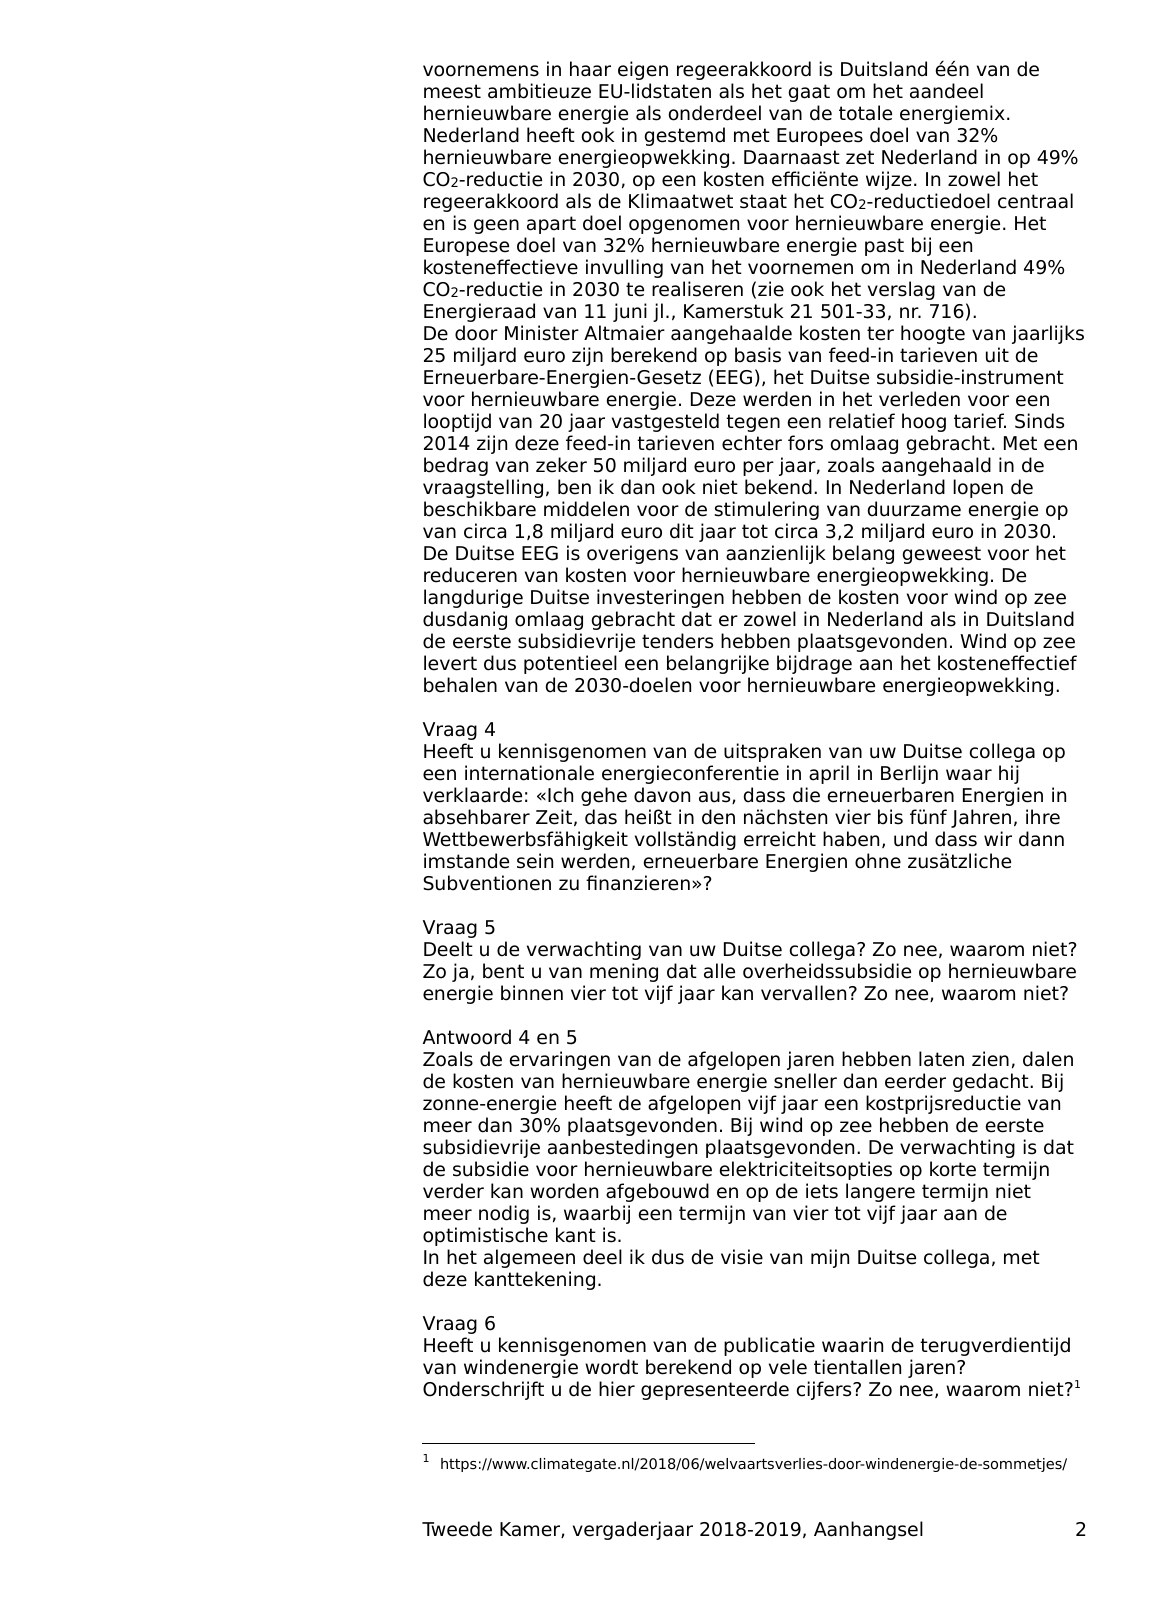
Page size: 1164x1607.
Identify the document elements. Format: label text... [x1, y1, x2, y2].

text Vraag 4 [422, 719, 1087, 741]
text voornemens in haar eigen regeerakkoord is Duitsland één van de meest ambitieuze EU-lidstaten als het gaat om het aandeel hernieuwbare energie als onderdeel van de totale energiemix. [422, 59, 1087, 125]
text Vraag 5 [422, 917, 1087, 939]
text https://www.climategate.nl/2018/06/welvaartsverlies-door-windenergie-de-sommetjes/ [422, 1452, 1087, 1474]
text Heeft u kennisgenomen van de uitspraken van uw Duitse collega op een internationale energieconferentie in april in Berlijn waar hij verklaarde: «Ich gehe davon aus, dass die erneuerbaren Energien in absehbarer Zeit, das heißt in den nächsten vier bis fünf Jahren, ihre Wettbewerbsfähigkeit vollständig erreicht haben, und dass wir dann imstande sein werden, erneuerbare Energien ohne zusätzliche Subventionen zu finanzieren»? [422, 741, 1087, 894]
text In het algemeen deel ik dus de visie van mijn Duitse collega, met deze kanttekening. [422, 1247, 1087, 1291]
text Antwoord 4 en 5 [422, 1027, 1087, 1049]
text De Duitse EEG is overigens van aanzienlijk belang geweest voor het reduceren van kosten voor hernieuwbare energieopwekking. De langdurige Duitse investeringen hebben de kosten voor wind op zee dusdanig omlaag gebracht dat er zowel in Nederland als in Duitsland de eerste subsidievrije tenders hebben plaatsgevonden. Wind op zee levert dus potentieel een belangrijke bijdrage aan het kosteneffectief behalen van de 2030-doelen voor hernieuwbare energieopwekking. [422, 543, 1087, 696]
text Nederland heeft ook in gestemd met Europees doel van 32% hernieuwbare energieopwekking. Daarnaast zet Nederland in op 49% CO2-reductie in 2030, op een kosten efficiënte wijze. In zowel het regeerakkoord als de Klimaatwet staat het CO2-reductiedoel centraal en is geen apart doel opgenomen voor hernieuwbare energie. Het Europese doel van 32% hernieuwbare energie past bij een kosteneffectieve invulling van het voornemen om in Nederland 49% CO2-reductie in 2030 te realiseren (zie ook het verslag van de Energieraad van 11 juni jl., Kamerstuk 21 501-33, nr. 716). [422, 125, 1087, 323]
text Deelt u de verwachting van uw Duitse collega? Zo nee, waarom niet? Zo ja, bent u van mening dat alle overheidssubsidie op hernieuwbare energie binnen vier tot vijf jaar kan vervallen? Zo nee, waarom niet? [422, 939, 1087, 1004]
text Heeft u kennisgenomen van de publicatie waarin de terugverdientijd van windenergie wordt berekend op vele tientallen jaren? Onderschrijft u de hier gepresenteerde cijfers? Zo nee, waarom niet? [422, 1335, 1087, 1401]
text Zoals de ervaringen van de afgelopen jaren hebben laten zien, dalen de kosten van hernieuwbare energie sneller dan eerder gedacht. Bij zonne-energie heeft de afgelopen vijf jaar een kostprijsreductie van meer dan 30% plaatsgevonden. Bij wind op zee hebben de eerste subsidievrije aanbestedingen plaatsgevonden. De verwachting is dat de subsidie voor hernieuwbare elektriciteitsopties op korte termijn verder kan worden afgebouwd en op de iets langere termijn niet meer nodig is, waarbij een termijn van vier tot vijf jaar aan de optimistische kant is. [422, 1049, 1087, 1247]
text Vraag 6 [422, 1313, 1087, 1335]
text De door Minister Altmaier aangehaalde kosten ter hoogte van jaarlijks 25 miljard euro zijn berekend op basis van feed-in tarieven uit de Erneuerbare-Energien-Gesetz (EEG), het Duitse subsidie-instrument voor hernieuwbare energie. Deze werden in het verleden voor een looptijd van 20 jaar vastgesteld tegen een relatief hoog tarief. Sinds 2014 zijn deze feed-in tarieven echter fors omlaag gebracht. Met een bedrag van zeker 50 miljard euro per jaar, zoals aangehaald in de vraagstelling, ben ik dan ook niet bekend. In Nederland lopen de beschikbare middelen voor de stimulering van duurzame energie op van circa 1,8 miljard euro dit jaar tot circa 3,2 miljard euro in 2030. [422, 323, 1087, 543]
